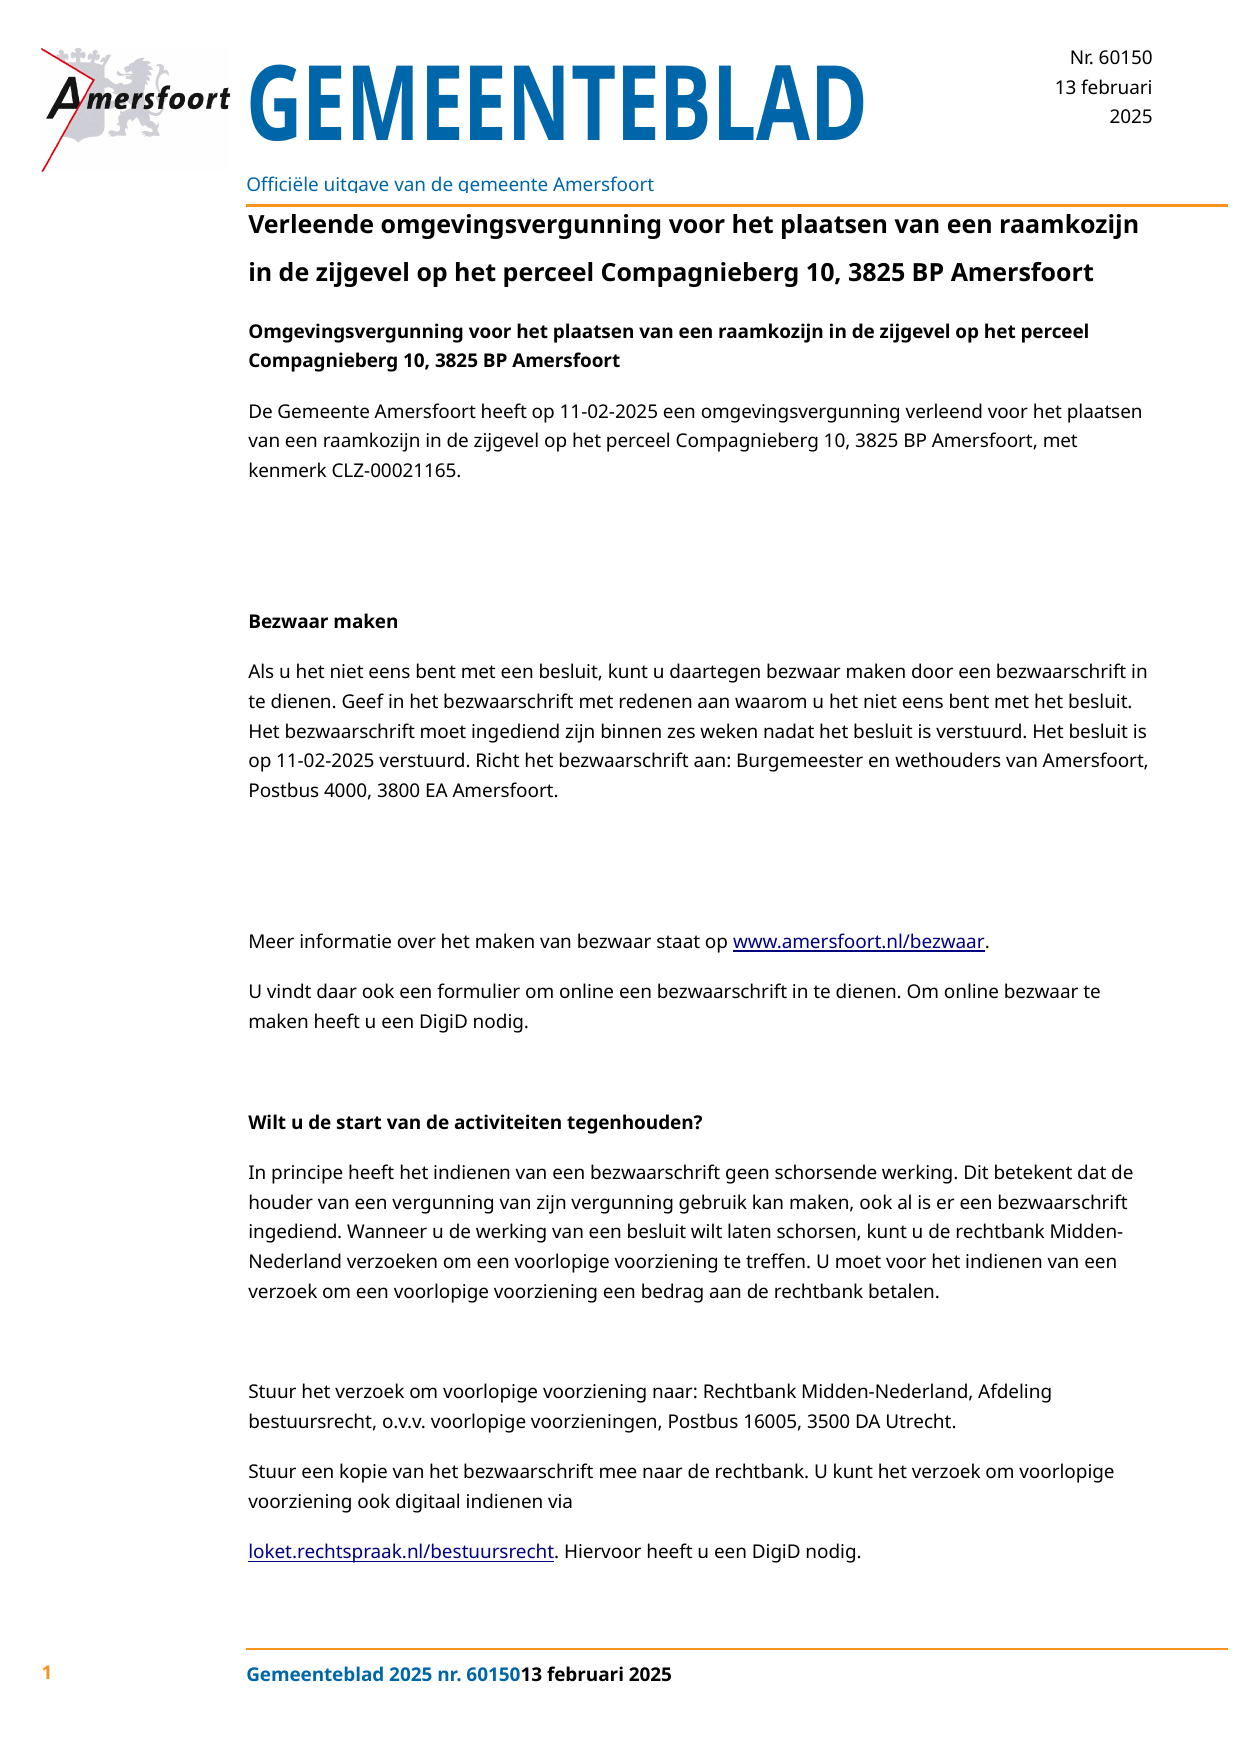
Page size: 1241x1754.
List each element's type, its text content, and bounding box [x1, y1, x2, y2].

text Stuur het verzoek om voorlopige voorziening naar: Rechtbank Midden-Nederland, Afdeling bestuursrecht, o.v.v. voorlopige voorzieningen, Postbus 16005, 3500 DA Utrecht. [248, 1379, 1152, 1434]
text Meer informatie over het maken van bezwaar staat op www.amersfoort.nl/bezwaar. [248, 928, 1152, 954]
picture [41, 47, 231, 172]
text Bezwaar maken [248, 608, 1152, 634]
text loket.rechtspraak.nl/bestuursrecht. Hiervoor heeft u een DigiD nodig. [248, 1539, 1152, 1564]
text In principe heeft het indienen van een bezwaarschrift geen schorsende werking. Dit betekent dat de houder van een vergunning van zijn vergunning gebruik kan maken, ook al is er een bezwaarschrift ingediend. Wanneer u de werking van een besluit wilt laten schorsen, kunt u de rechtbank Midden-Nederland verzoeken om een voorlopige voorziening te treffen. U moet voor het indienen van een verzoek om een voorlopige voorziening een bedrag aan de rechtbank betalen. [248, 1159, 1152, 1304]
text Wilt u de start van de activiteiten tegenhouden? [248, 1109, 1152, 1135]
text Verleende omgevingsvergunning voor het plaatsen van een raamkozijn in de zijgevel op het perceel Compagnieberg 10, 3825 BP Amersfoort [248, 207, 1152, 288]
text U vindt daar ook een formulier om online een bezwaarschrift in te dienen. Om online bezwaar te maken heeft u een DigiD nodig. [248, 979, 1152, 1034]
text Stuur een kopie van het bezwaarschrift mee naar de rechtbank. U kunt het verzoek om voorlopige voorziening ook digitaal indienen via [248, 1459, 1152, 1514]
text Omgevingsvergunning voor het plaatsen van een raamkozijn in de zijgevel op het perceel Compagnieberg 10, 3825 BP Amersfoort [248, 318, 1152, 373]
text De Gemeente Amersfoort heeft op 11-02-2025 een omgevingsvergunning verleend voor het plaatsen van een raamkozijn in de zijgevel op het perceel Compagnieberg 10, 3825 BP Amersfoort, met kenmerk CLZ-00021165. [248, 398, 1152, 483]
text Als u het niet eens bent met een besluit, kunt u daartegen bezwaar maken door een bezwaarschrift in te dienen. Geef in het bezwaarschrift met redenen aan waarom u het niet eens bent met het besluit. Het bezwaarschrift moet ingediend zijn binnen zes weken nadat het besluit is verstuurd. Het besluit is op 11-02-2025 verstuurd. Richt het bezwaarschrift aan: Burgemeester en wethouders van Amersfoort, Postbus 4000, 3800 EA Amersfoort. [248, 659, 1152, 803]
